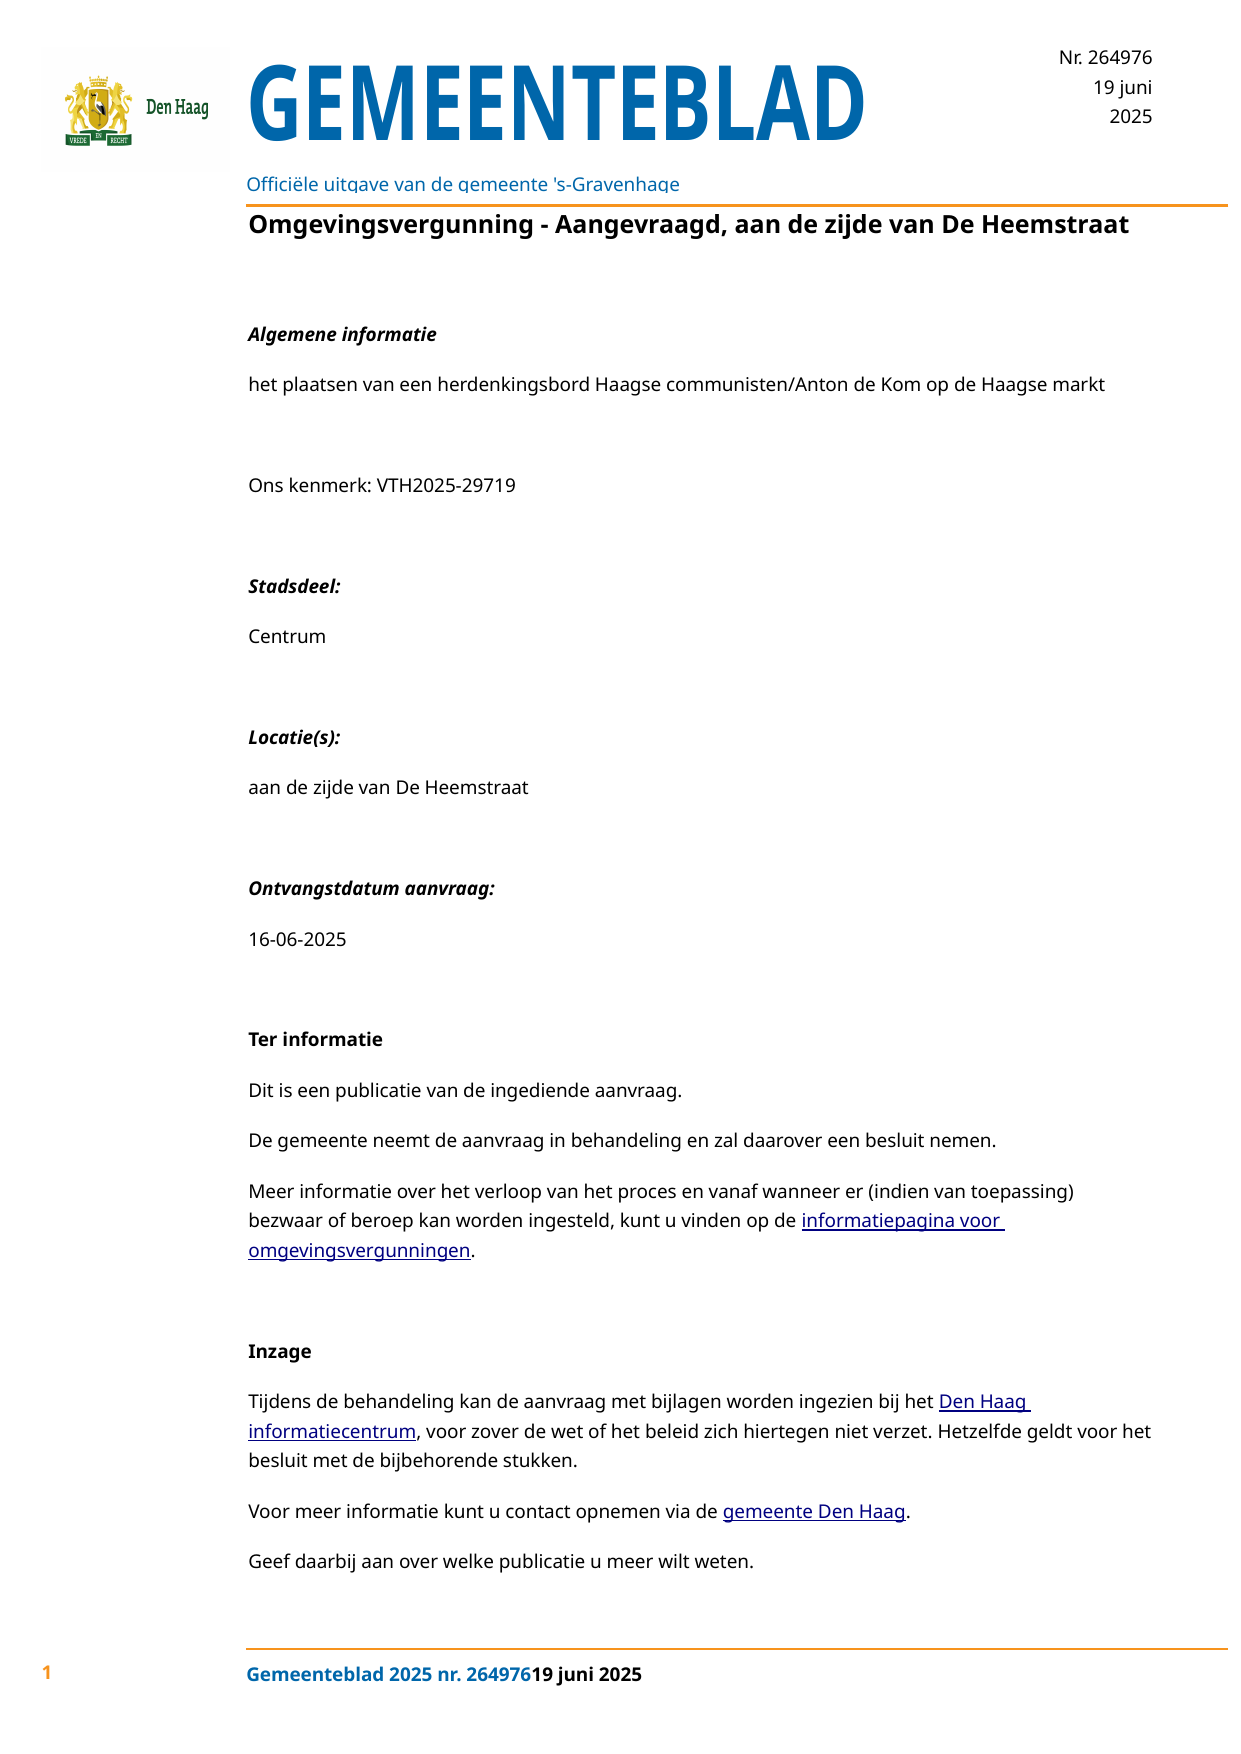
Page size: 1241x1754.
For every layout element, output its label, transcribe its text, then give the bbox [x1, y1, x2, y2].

text Locatie(s): [248, 724, 1152, 750]
text Inzage [248, 1338, 1152, 1363]
text Ter informatie [248, 1027, 1152, 1052]
text Centrum [248, 623, 1152, 649]
text Geef daarbij aan over welke publicatie u meer wilt weten. [248, 1548, 1152, 1574]
text Ontvangstdatum aanvraag: [248, 875, 1152, 901]
text Ons kenmerk: VTH2025-29719 [248, 472, 1152, 498]
text Algemene informatie [248, 321, 1152, 346]
picture [41, 47, 231, 172]
text 16-06-2025 [248, 926, 1152, 951]
text aan de zijde van De Heemstraat [248, 774, 1152, 800]
text Omgevingsvergunning - Aangevraagd, aan de zijde van De Heemstraat [248, 207, 1152, 241]
text Meer informatie over het verloop van het proces en vanaf wanneer er (indien van toepassing) bezwaar of beroep kan worden ingesteld, kunt u vinden op de informatiepagina voor omgevingsvergunningen. [248, 1178, 1152, 1263]
text De gemeente neemt de aanvraag in behandeling en zal daarover een besluit nemen. [248, 1127, 1152, 1153]
text het plaatsen van een herdenkingsbord Haagse communisten/Anton de Kom op de Haagse markt [248, 371, 1152, 397]
text Stadsdeel: [248, 573, 1152, 598]
text Voor meer informatie kunt u contact opnemen via de gemeente Den Haag. [248, 1498, 1152, 1523]
text Dit is een publicatie van de ingediende aanvraag. [248, 1077, 1152, 1103]
text Tijdens de behandeling kan de aanvraag met bijlagen worden ingezien bij het Den Haag informatiecentrum, voor zover de wet of het beleid zich hiertegen niet verzet. Hetzelfde geldt voor het besluit met de bijbehorende stukken. [248, 1388, 1152, 1473]
